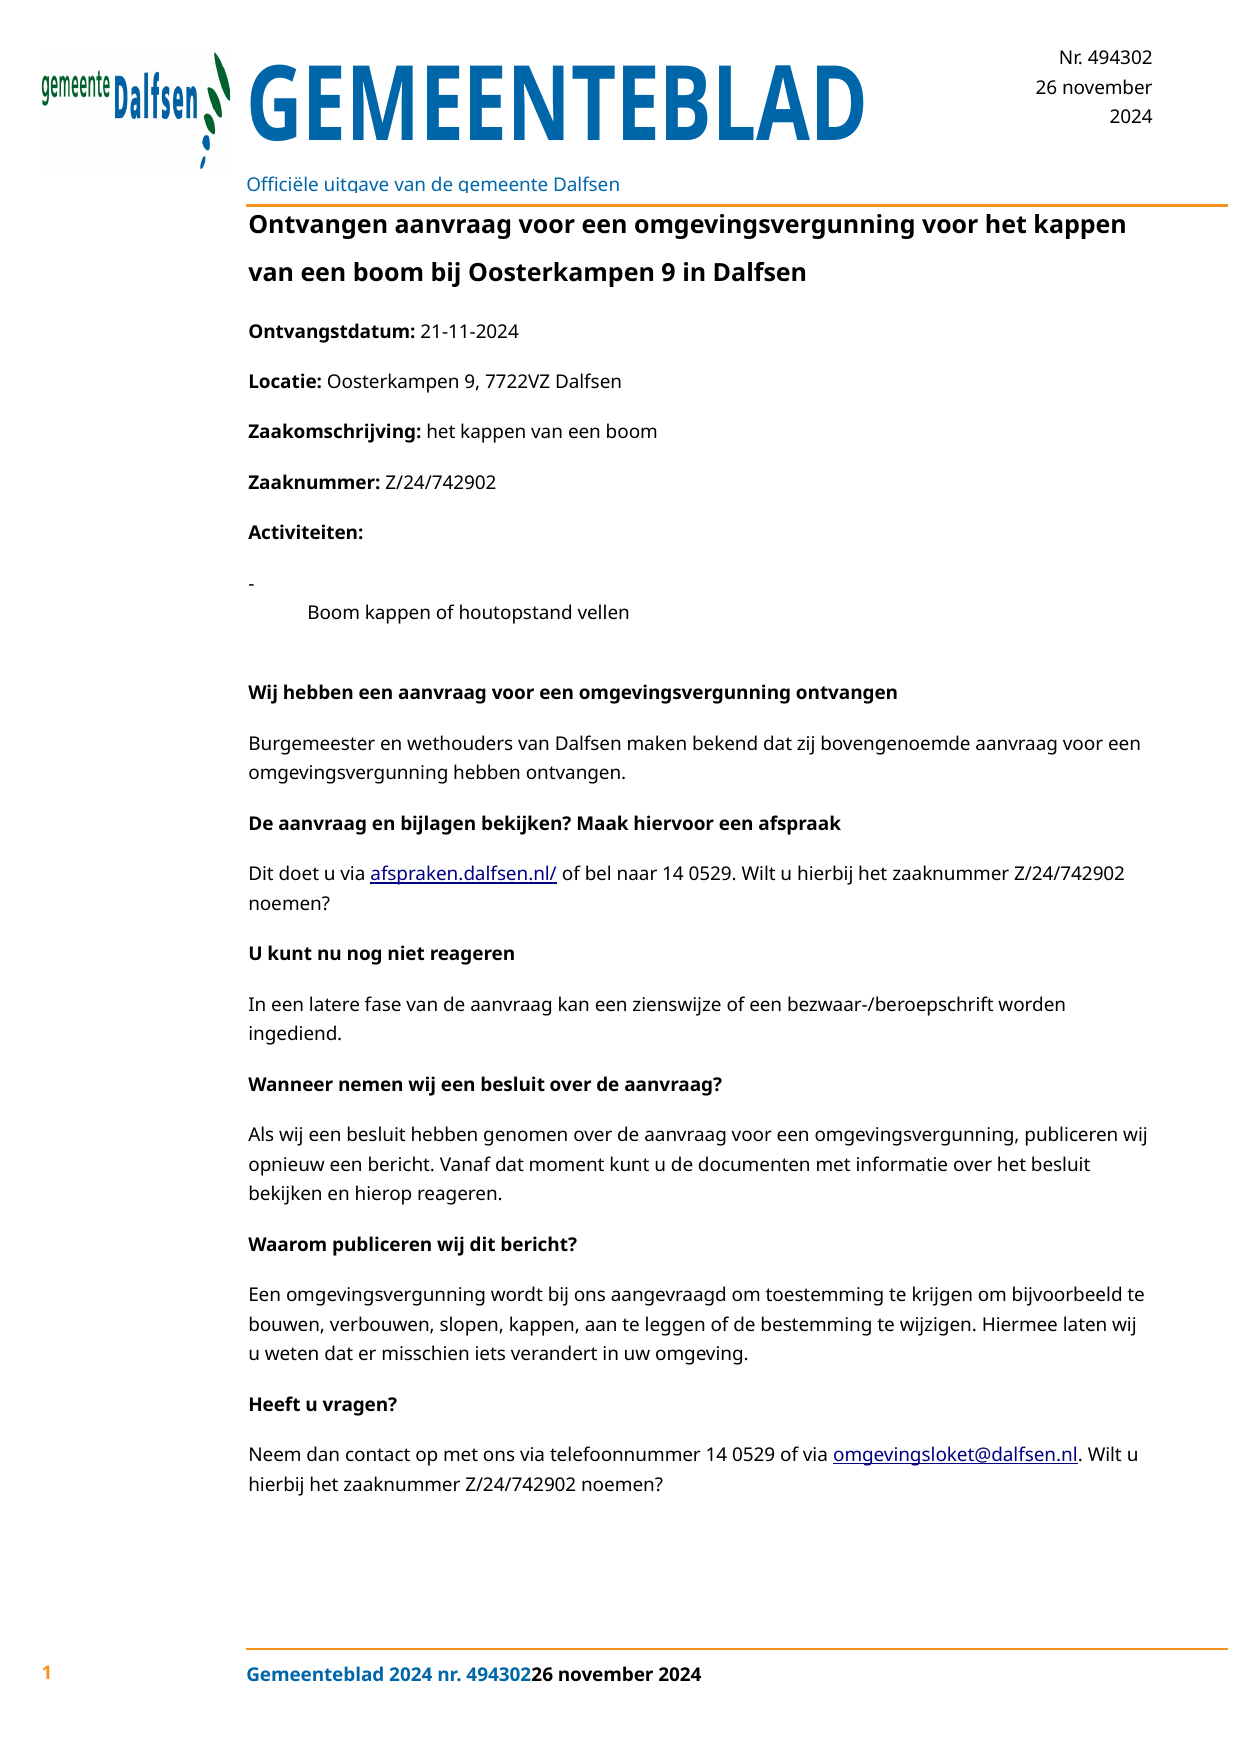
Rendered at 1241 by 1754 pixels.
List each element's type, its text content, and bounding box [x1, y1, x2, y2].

text In een latere fase van de aanvraag kan een zienswijze of een bezwaar-/beroepschrift worden ingediend. [248, 991, 1152, 1046]
text De aanvraag en bijlagen bekijken? Maak hiervoor een afspraak [248, 810, 1152, 836]
text Activiteiten: [248, 519, 1152, 545]
text Heeft u vragen? [248, 1391, 1152, 1417]
text Waarom publiceren wij dit bericht? [248, 1231, 1152, 1257]
text Een omgevingsvergunning wordt bij ons aangevraagd om toestemming te krijgen om bijvoorbeeld te bouwen, verbouwen, slopen, kappen, aan te leggen of de bestemming te wijzigen. Hiermee laten wij u weten dat er misschien iets verandert in uw omgeving. [248, 1281, 1152, 1366]
text Ontvangstdatum: 21-11-2024 [248, 318, 1152, 344]
picture [41, 47, 231, 172]
text Wanneer nemen wij een besluit over de aanvraag? [248, 1071, 1152, 1097]
text Ontvangen aanvraag voor een omgevingsvergunning voor het kappen van een boom bij Oosterkampen 9 in Dalfsen [248, 207, 1152, 288]
text Locatie: Oosterkampen 9, 7722VZ Dalfsen [248, 368, 1152, 394]
text Zaakomschrijving: het kappen van een boom [248, 419, 1152, 444]
text U kunt nu nog niet reageren [248, 940, 1152, 966]
list Boom kappen of houtopstand vellen [248, 599, 1152, 625]
text Als wij een besluit hebben genomen over de aanvraag voor een omgevingsvergunning, publiceren wij opnieuw een bericht. Vanaf dat moment kunt u de documenten met informatie over het besluit bekijken en hierop reageren. [248, 1121, 1152, 1206]
text Zaaknummer: Z/24/742902 [248, 469, 1152, 495]
text Burgemeester en wethouders van Dalfsen maken bekend dat zij bovengenoemde aanvraag voor een omgevingsvergunning hebben ontvangen. [248, 730, 1152, 785]
text Neem dan contact op met ons via telefoonnummer 14 0529 of via omgevingsloket@dalfsen.nl. Wilt u hierbij het zaaknummer Z/24/742902 noemen? [248, 1441, 1152, 1497]
text Dit doet u via afspraken.dalfsen.nl/ of bel naar 14 0529. Wilt u hierbij het zaaknummer Z/24/742902 noemen? [248, 860, 1152, 916]
text Wij hebben een aanvraag voor een omgevingsvergunning ontvangen [248, 679, 1152, 705]
